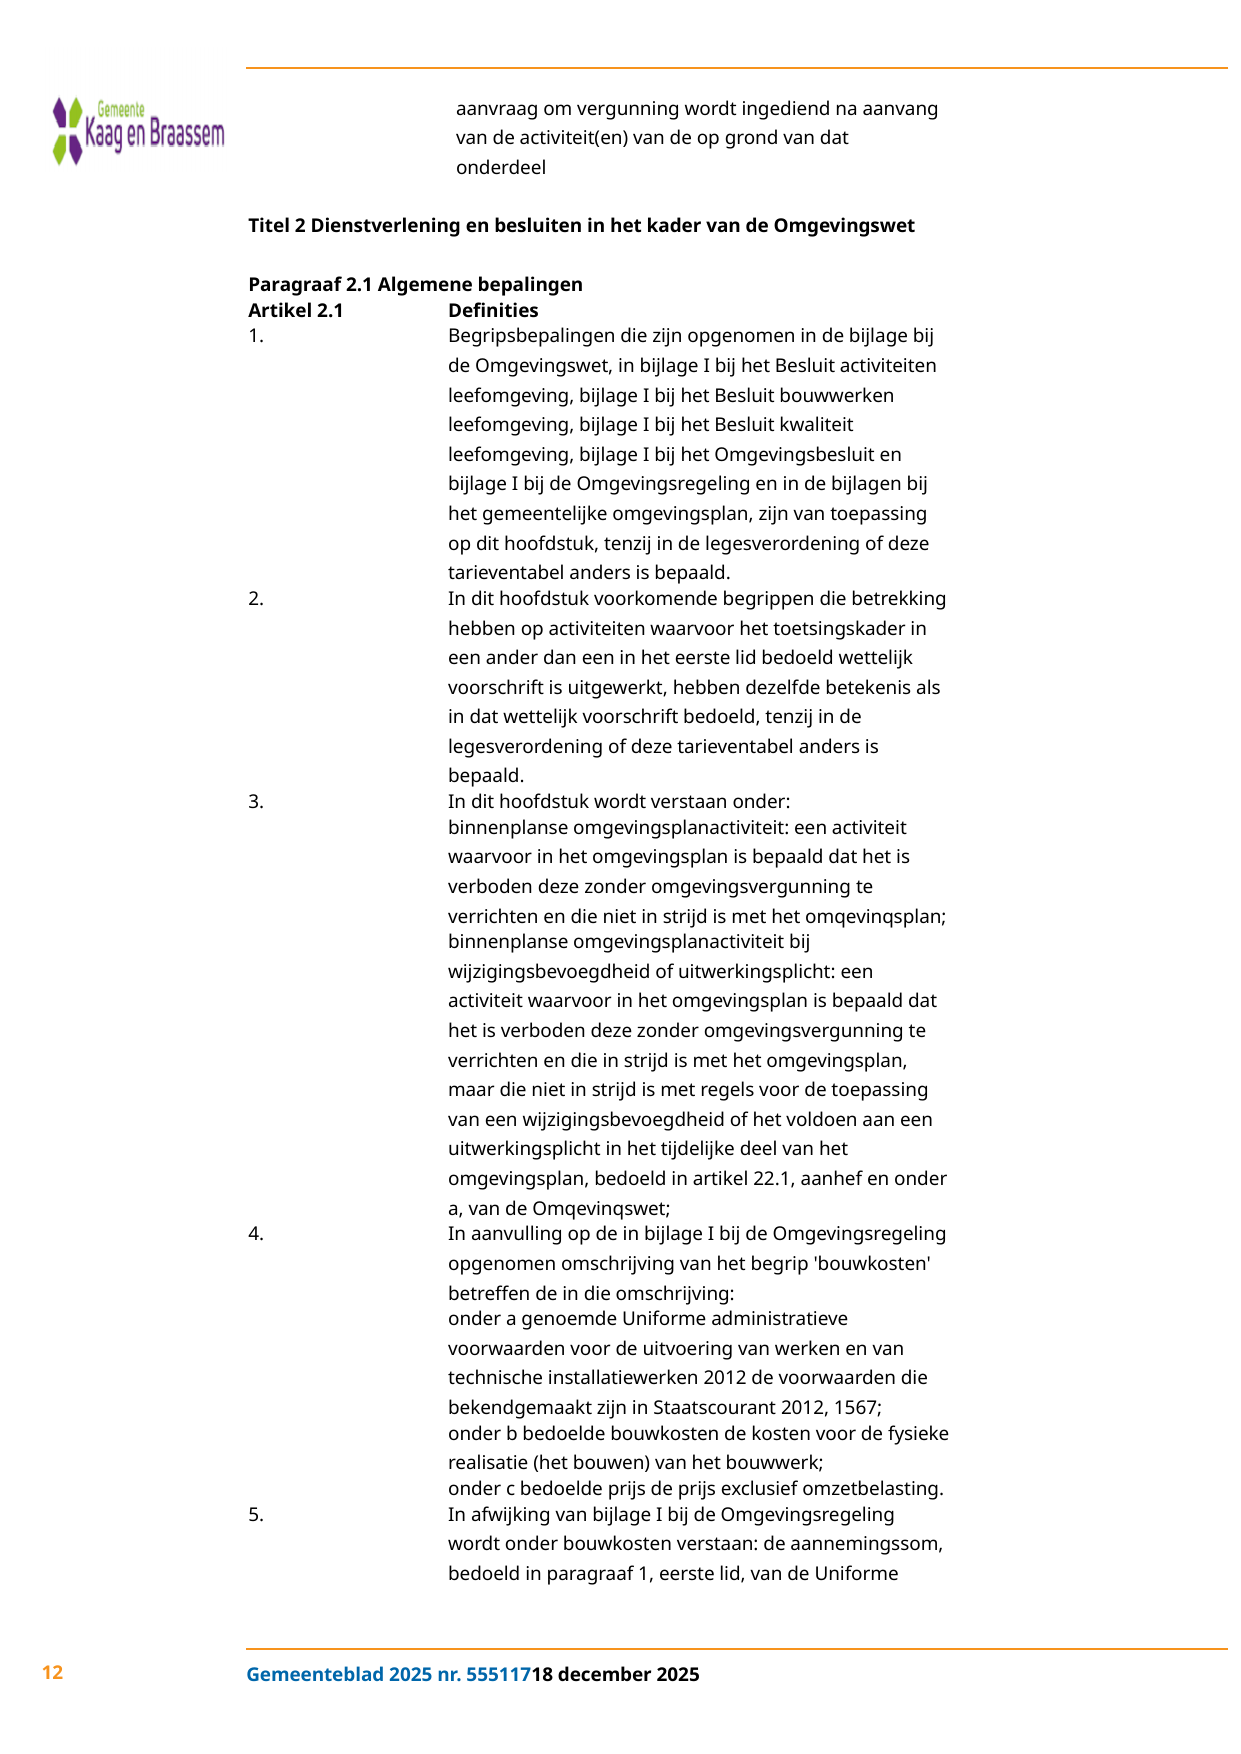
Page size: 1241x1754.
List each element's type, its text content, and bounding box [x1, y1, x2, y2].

table_cell binnenplanse omgevingsplanactiviteit bij wijzigingsbevoegdheid of uitwerkingsplicht: een activiteit waarvoor in het omgevingsplan is bepaald dat het is verboden deze zonder omgevingsvergunning te verrichten en die in strijd is met het omgevingsplan, maar die niet in strijd is met regels voor de toepassing van een wijzigingsbevoegdheid of het voldoen aan een uitwerkingsplicht in het tijdelijke deel van het omgevingsplan, bedoeld in artikel 22.1, aanhef en onder a, van de Omqevinqswet; [448, 929, 952, 1221]
table_cell [952, 1305, 1152, 1420]
table_cell [952, 1501, 1152, 1586]
table_cell [952, 1420, 1152, 1475]
table_cell In aanvulling op de in bijlage I bij de Omgevingsregeling opgenomen omschrijving van het begrip 'bouwkosten' betreffen de in die omschrijving: [448, 1221, 952, 1305]
table_cell [248, 1420, 448, 1475]
table_header Titel 2 Dienstverlening en besluiten in het kader van de Omgevingswet [248, 213, 1152, 238]
table_cell [952, 323, 1152, 585]
table_cell 5. [248, 1501, 448, 1586]
table_cell [248, 1305, 448, 1420]
table_cell [952, 585, 1152, 788]
table_cell [952, 1475, 1152, 1501]
table_cell [248, 929, 448, 1221]
table_cell aanvraag om vergunning wordt ingediend na aanvang van de activiteit(en) van de op grond van dat onderdeel [456, 95, 944, 180]
table_cell binnenplanse omgevingsplanactiviteit: een activiteit waarvoor in het omgevingsplan is bepaald dat het is verboden deze zonder omgevingsvergunning te verrichten en die niet in strijd is met het omqevinqsplan; [448, 814, 952, 928]
table_cell In afwijking van bijlage I bij de Omgevingsregeling wordt onder bouwkosten verstaan: de aannemingssom, bedoeld in paragraaf 1, eerste lid, van de Uniforme [448, 1501, 952, 1586]
table_cell [248, 1475, 448, 1501]
table_cell [952, 1221, 1152, 1305]
table_cell 1. [248, 323, 448, 585]
table_cell Definities [448, 297, 952, 323]
picture [41, 47, 231, 172]
table_cell Begripsbepalingen die zijn opgenomen in de bijlage bij de Omgevingswet, in bijlage I bij het Besluit activiteiten leefomgeving, bijlage I bij het Besluit bouwwerken leefomgeving, bijlage I bij het Besluit kwaliteit leefomgeving, bijlage I bij het Omgevingsbesluit en bijlage I bij de Omgevingsregeling en in de bijlagen bij het gemeentelijke omgevingsplan, zijn van toepassing op dit hoofdstuk, tenzij in de legesverordening of deze tarieventabel anders is bepaald. [448, 323, 952, 585]
table_cell [952, 297, 1152, 323]
table_cell [952, 814, 1152, 928]
table_cell 3. [248, 788, 448, 814]
table_cell 4. [248, 1221, 448, 1305]
table_cell In dit hoofdstuk wordt verstaan onder: [448, 788, 952, 814]
table_header Paragraaf 2.1 Algemene bepalingen [248, 271, 1152, 297]
table_cell [248, 814, 448, 928]
table_cell [952, 929, 1152, 1221]
table_cell 2. [248, 585, 448, 788]
table_cell onder b bedoelde bouwkosten de kosten voor de fysieke realisatie (het bouwen) van het bouwwerk; [448, 1420, 952, 1475]
table_cell onder c bedoelde prijs de prijs exclusief omzetbelasting. [448, 1475, 952, 1501]
table_cell [952, 788, 1152, 814]
table_cell In dit hoofdstuk voorkomende begrippen die betrekking hebben op activiteiten waarvoor het toetsingskader in een ander dan een in het eerste lid bedoeld wettelijk voorschrift is uitgewerkt, hebben dezelfde betekenis als in dat wettelijk voorschrift bedoeld, tenzij in de legesverordening of deze tarieventabel anders is bepaald. [448, 585, 952, 788]
table_cell [248, 95, 456, 180]
table_cell [944, 95, 1152, 180]
table_cell onder a genoemde Uniforme administratieve voorwaarden voor de uitvoering van werken en van technische installatiewerken 2012 de voorwaarden die bekendgemaakt zijn in Staatscourant 2012, 1567; [448, 1305, 952, 1420]
table_cell Artikel 2.1 [248, 297, 448, 323]
